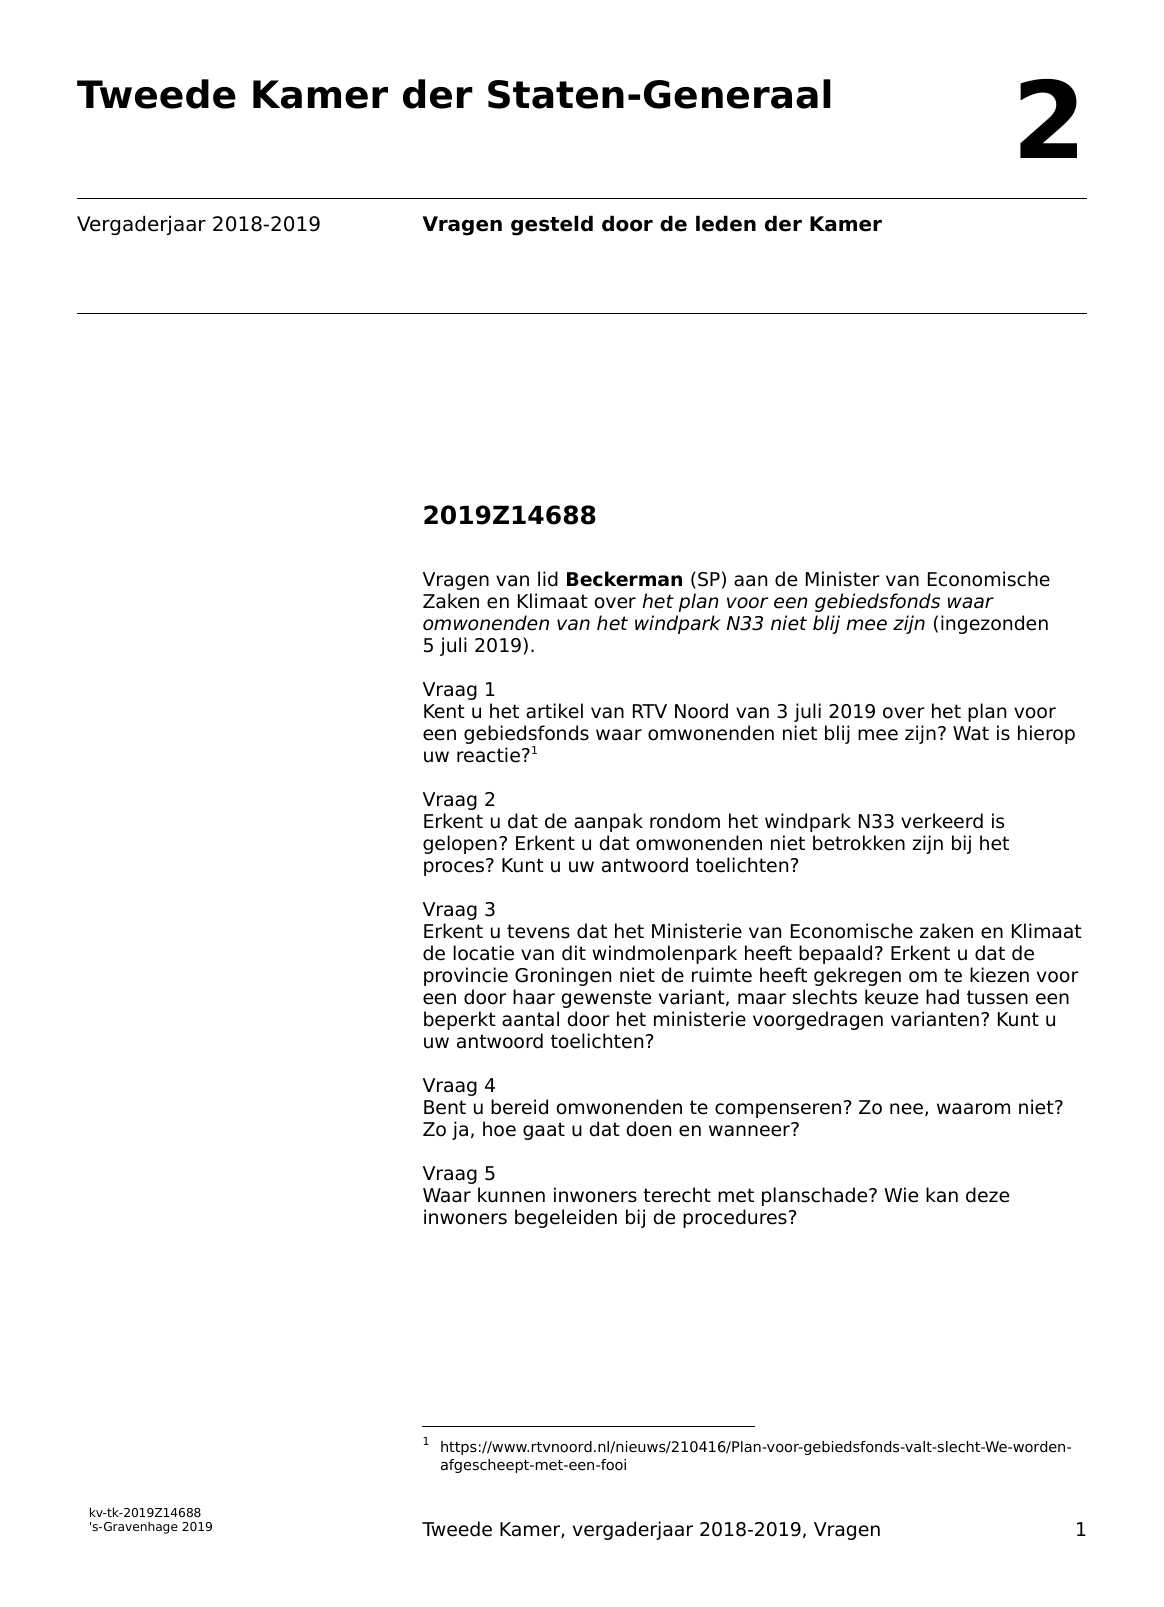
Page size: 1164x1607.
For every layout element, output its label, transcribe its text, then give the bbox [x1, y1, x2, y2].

table_header Tweede Kamer der Staten-Generaal [77, 59, 886, 198]
table_header 2 [886, 59, 1087, 198]
text Vraag 4 [422, 1075, 1087, 1097]
text Erkent u tevens dat het Ministerie van Economische zaken en Klimaat de locatie van dit windmolenpark heeft bepaald? Erkent u dat de provincie Groningen niet de ruimte heeft gekregen om te kiezen voor een door haar gewenste variant, maar slechts keuze had tussen een beperkt aantal door het ministerie voorgedragen varianten? Kunt u uw antwoord toelichten? [422, 921, 1087, 1053]
table_cell Vergaderjaar 2018-2019 [77, 199, 422, 313]
text Kent u het artikel van RTV Noord van 3 juli 2019 over het plan voor een gebiedsfonds waar omwonenden niet blij mee zijn? Wat is hierop uw reactie? [422, 701, 1087, 767]
text Vraag 3 [422, 899, 1087, 921]
text Bent u bereid omwonenden te compenseren? Zo nee, waarom niet? Zo ja, hoe gaat u dat doen en wanneer? [422, 1097, 1087, 1141]
text Waar kunnen inwoners terecht met planschade? Wie kan deze inwoners begeleiden bij de procedures? [422, 1185, 1087, 1229]
text Vraag 2 [422, 789, 1087, 811]
text Vragen van lid Beckerman (SP) aan de Minister van Economische Zaken en Klimaat over het plan voor een gebiedsfonds waar omwonenden van het windpark N33 niet blij mee zijn (ingezonden 5 juli 2019). [422, 569, 1087, 657]
text kv-tk-2019Z14688 [88, 1506, 323, 1520]
text Erkent u dat de aanpak rondom het windpark N33 verkeerd is gelopen? Erkent u dat omwonenden niet betrokken zijn bij het proces? Kunt u uw antwoord toelichten? [422, 811, 1087, 877]
text Vraag 1 [422, 679, 1087, 701]
text Vraag 5 [422, 1163, 1087, 1185]
table_cell Vragen gesteld door de leden der Kamer [422, 199, 1087, 313]
text https://www.rtvnoord.nl/nieuws/210416/Plan-voor-gebiedsfonds-valt-slecht-We-worden-afgescheept-met-een-fooi [422, 1435, 1087, 1474]
text 's-Gravenhage 2019 [88, 1520, 323, 1534]
text 2019Z14688 [422, 501, 1087, 531]
